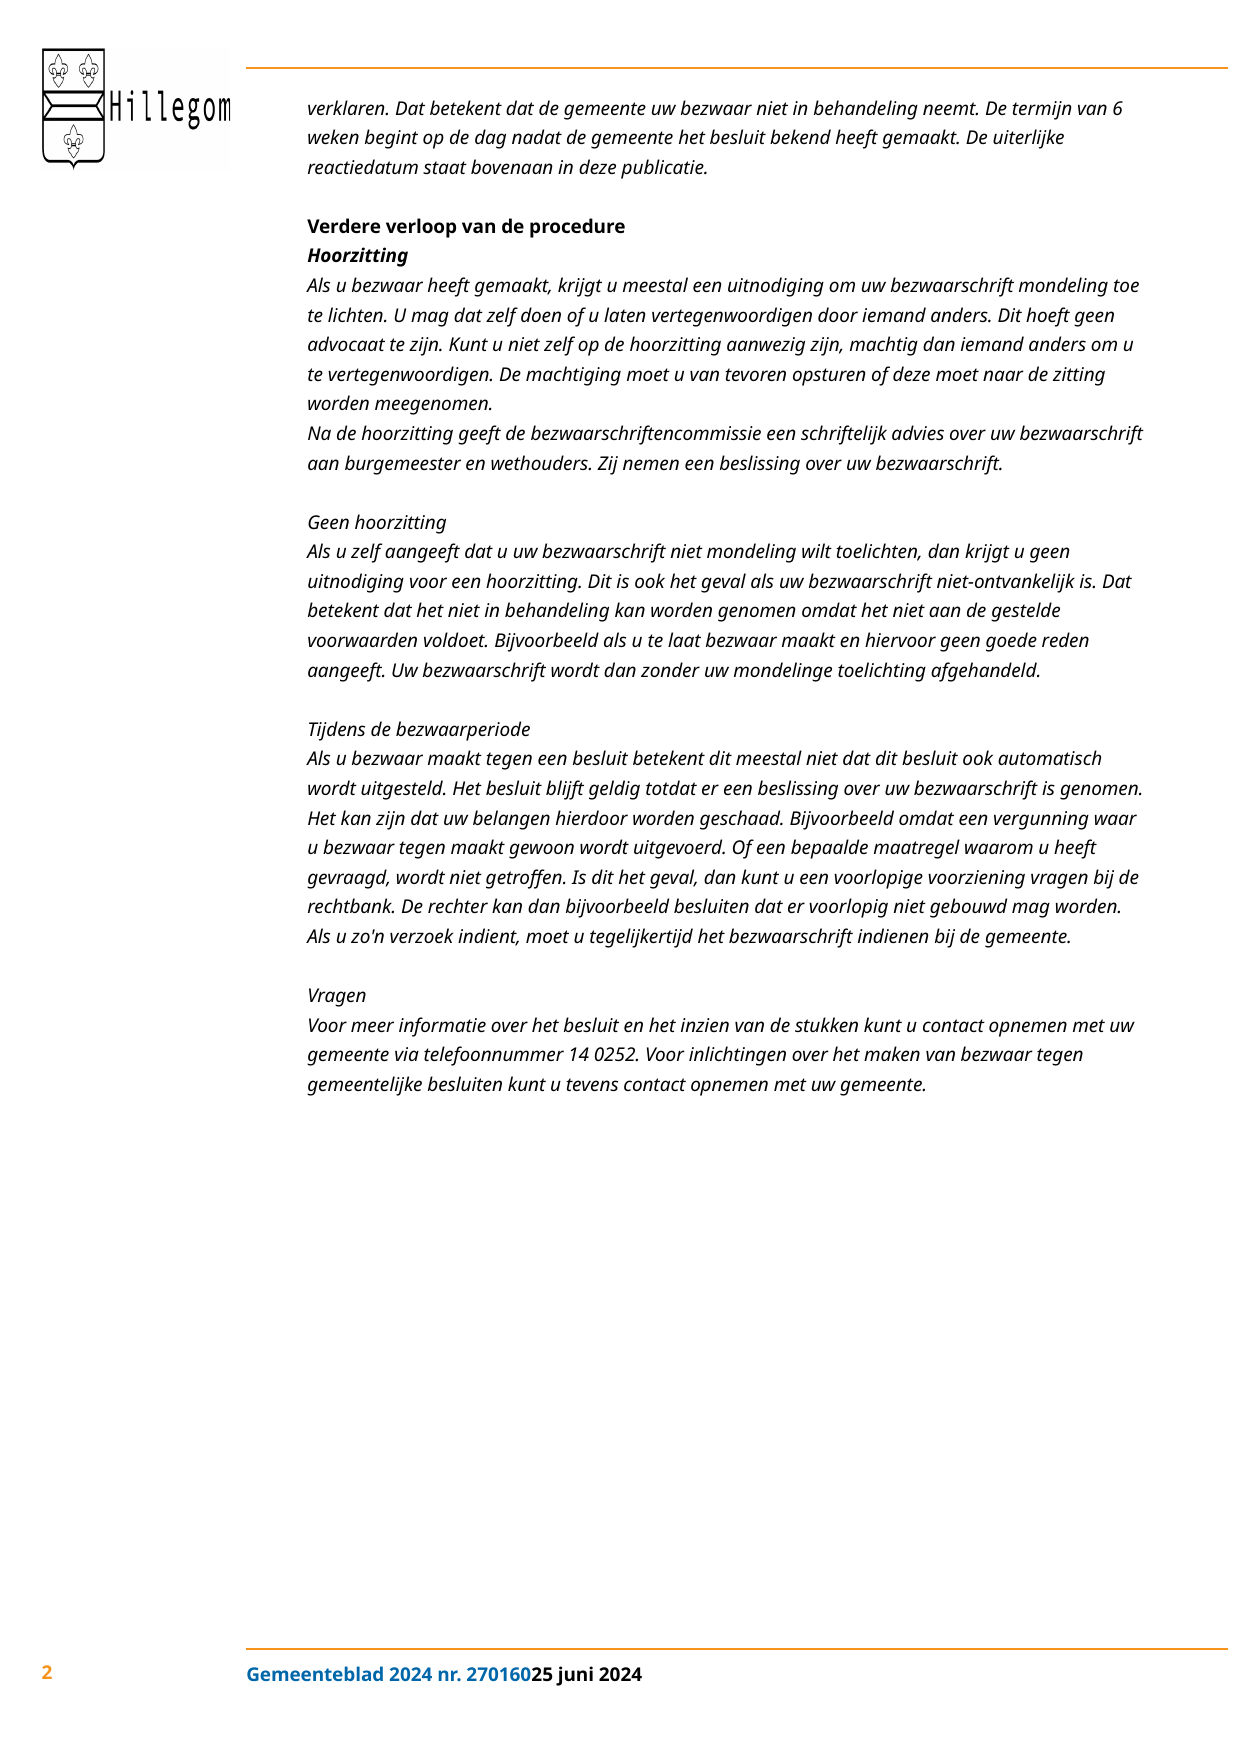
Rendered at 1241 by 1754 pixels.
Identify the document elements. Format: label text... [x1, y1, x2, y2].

list Voor meer informatie over het besluit en het inzien van de stukken kunt u contact opnemen met uw gemeente via telefoonnummer 14 0252. Voor inlichtingen over het maken van bezwaar tegen gemeentelijke besluiten kunt u tevens contact opnemen met uw gemeente. [248, 1012, 1152, 1097]
list Als u zelf aangeeft dat u uw bezwaarschrift niet mondeling wilt toelichten, dan krijgt u geen uitnodiging voor een hoorzitting. Dit is ook het geval als uw bezwaarschrift niet-ontvankelijk is. Dat betekent dat het niet in behandeling kan worden genomen omdat het niet aan de gestelde voorwaarden voldoet. Bijvoorbeeld als u te laat bezwaar maakt en hiervoor geen goede reden aangeeft. Uw bezwaarschrift wordt dan zonder uw mondelinge toelichting afgehandeld. [248, 538, 1152, 683]
list Tijdens de bezwaarperiode [248, 716, 1152, 742]
list Geen hoorzitting [248, 509, 1152, 535]
list verklaren. Dat betekent dat de gemeente uw bezwaar niet in behandeling neemt. De termijn van 6 weken begint op de dag nadat de gemeente het besluit bekend heeft gemaakt. De uiterlijke reactiedatum staat bovenaan in deze publicatie. [248, 95, 1152, 180]
list Vragen [248, 982, 1152, 1008]
picture [41, 47, 231, 172]
list Als u bezwaar heeft gemaakt, krijgt u meestal een uitnodiging om uw bezwaarschrift mondeling toe te lichten. U mag dat zelf doen of u laten vertegenwoordigen door iemand anders. Dit hoeft geen advocaat te zijn. Kunt u niet zelf op de hoorzitting aanwezig zijn, machtig dan iemand anders om u te vertegenwoordigen. De machtiging moet u van tevoren opsturen of deze moet naar de zitting worden meegenomen. [248, 272, 1152, 416]
list Hoorzitting [248, 243, 1152, 268]
list Na de hoorzitting geeft de bezwaarschriftencommissie een schriftelijk advies over uw bezwaarschrift aan burgemeester en wethouders. Zij nemen een beslissing over uw bezwaarschrift. [248, 420, 1152, 476]
list Als u bezwaar maakt tegen een besluit betekent dit meestal niet dat dit besluit ook automatisch wordt uitgesteld. Het besluit blijft geldig totdat er een beslissing over uw bezwaarschrift is genomen. Het kan zijn dat uw belangen hierdoor worden geschaad. Bijvoorbeeld omdat een vergunning waar u bezwaar tegen maakt gewoon wordt uitgevoerd. Of een bepaalde maatregel waarom u heeft gevraagd, wordt niet getroffen. Is dit het geval, dan kunt u een voorlopige voorziening vragen bij de rechtbank. De rechter kan dan bijvoorbeeld besluiten dat er voorlopig niet gebouwd mag worden. Als u zo'n verzoek indient, moet u tegelijkertijd het bezwaarschrift indienen bij de gemeente. [248, 746, 1152, 949]
list Verdere verloop van de procedure [248, 213, 1152, 239]
